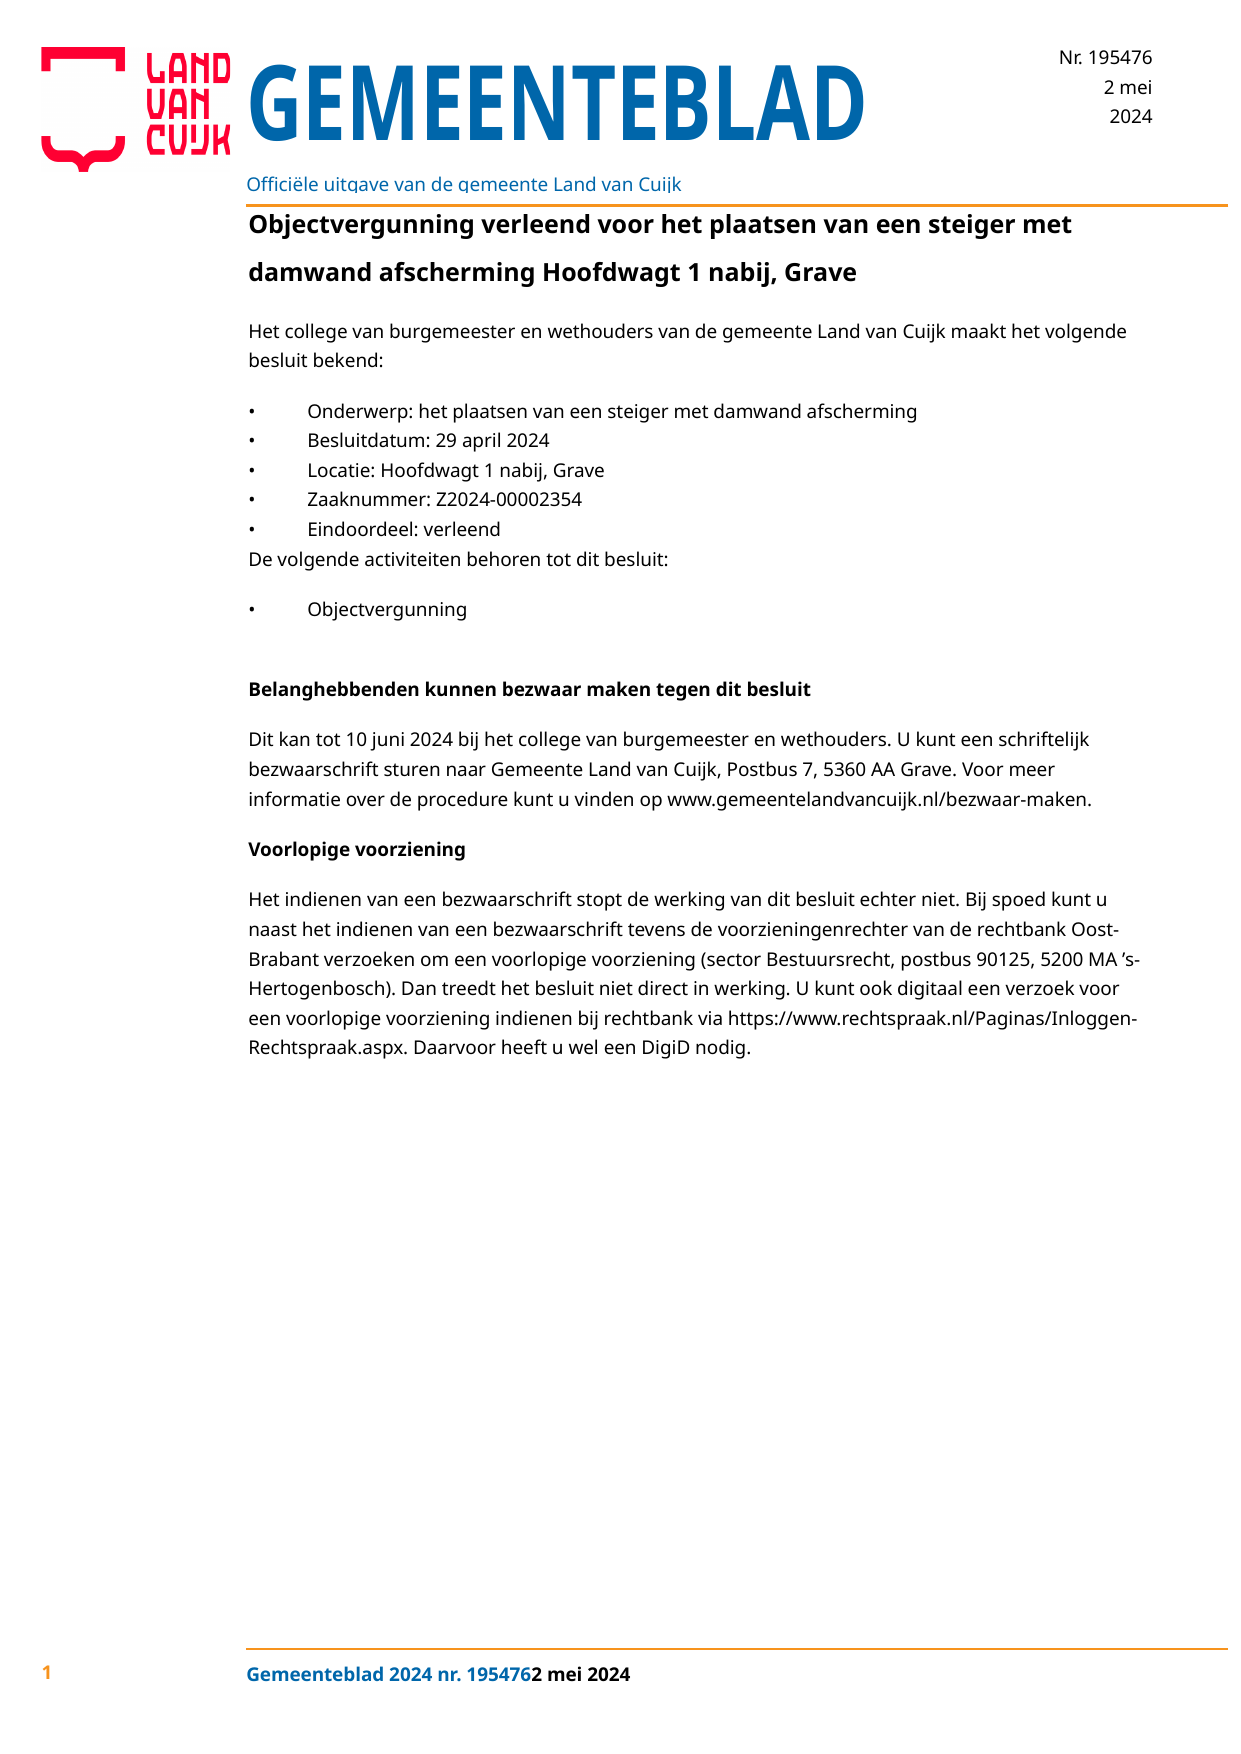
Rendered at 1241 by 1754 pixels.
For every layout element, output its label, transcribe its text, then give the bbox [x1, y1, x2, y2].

picture [41, 47, 231, 172]
text Het indienen van een bezwaarschrift stopt de werking van dit besluit echter niet. Bij spoed kunt u naast het indienen van een bezwaarschrift tevens de voorzieningenrechter van de rechtbank Oost-Brabant verzoeken om een voorlopige voorziening (sector Bestuursrecht, postbus 90125, 5200 MA ’s-Hertogenbosch). Dan treedt het besluit niet direct in werking. U kunt ook digitaal een verzoek voor een voorlopige voorziening indienen bij rechtbank via https://www.rechtspraak.nl/Paginas/Inloggen-Rechtspraak.aspx. Daarvoor heeft u wel een DigiD nodig. [248, 887, 1152, 1060]
list Besluitdatum: 29 april 2024 [248, 427, 1152, 453]
list Eindoordeel: verleend [248, 516, 1152, 542]
text Dit kan tot 10 juni 2024 bij het college van burgemeester en wethouders. U kunt een schriftelijk bezwaarschrift sturen naar Gemeente Land van Cuijk, Postbus 7, 5360 AA Grave. Voor meer informatie over de procedure kunt u vinden op www.gemeentelandvancuijk.nl/bezwaar-maken. [248, 727, 1152, 812]
list Zaaknummer: Z2024-00002354 [248, 487, 1152, 512]
text Belanghebbenden kunnen bezwaar maken tegen dit besluit [248, 676, 1152, 702]
text Voorlopige voorziening [248, 836, 1152, 862]
list Onderwerp: het plaatsen van een steiger met damwand afscherming [248, 398, 1152, 424]
text De volgende activiteiten behoren tot dit besluit: [248, 546, 1152, 572]
text Objectvergunning verleend voor het plaatsen van een steiger met damwand afscherming Hoofdwagt 1 nabij, Grave [248, 207, 1152, 288]
list Locatie: Hoofdwagt 1 nabij, Grave [248, 457, 1152, 483]
list Objectvergunning [248, 596, 1152, 622]
text Het college van burgemeester en wethouders van de gemeente Land van Cuijk maakt het volgende besluit bekend: [248, 318, 1152, 373]
